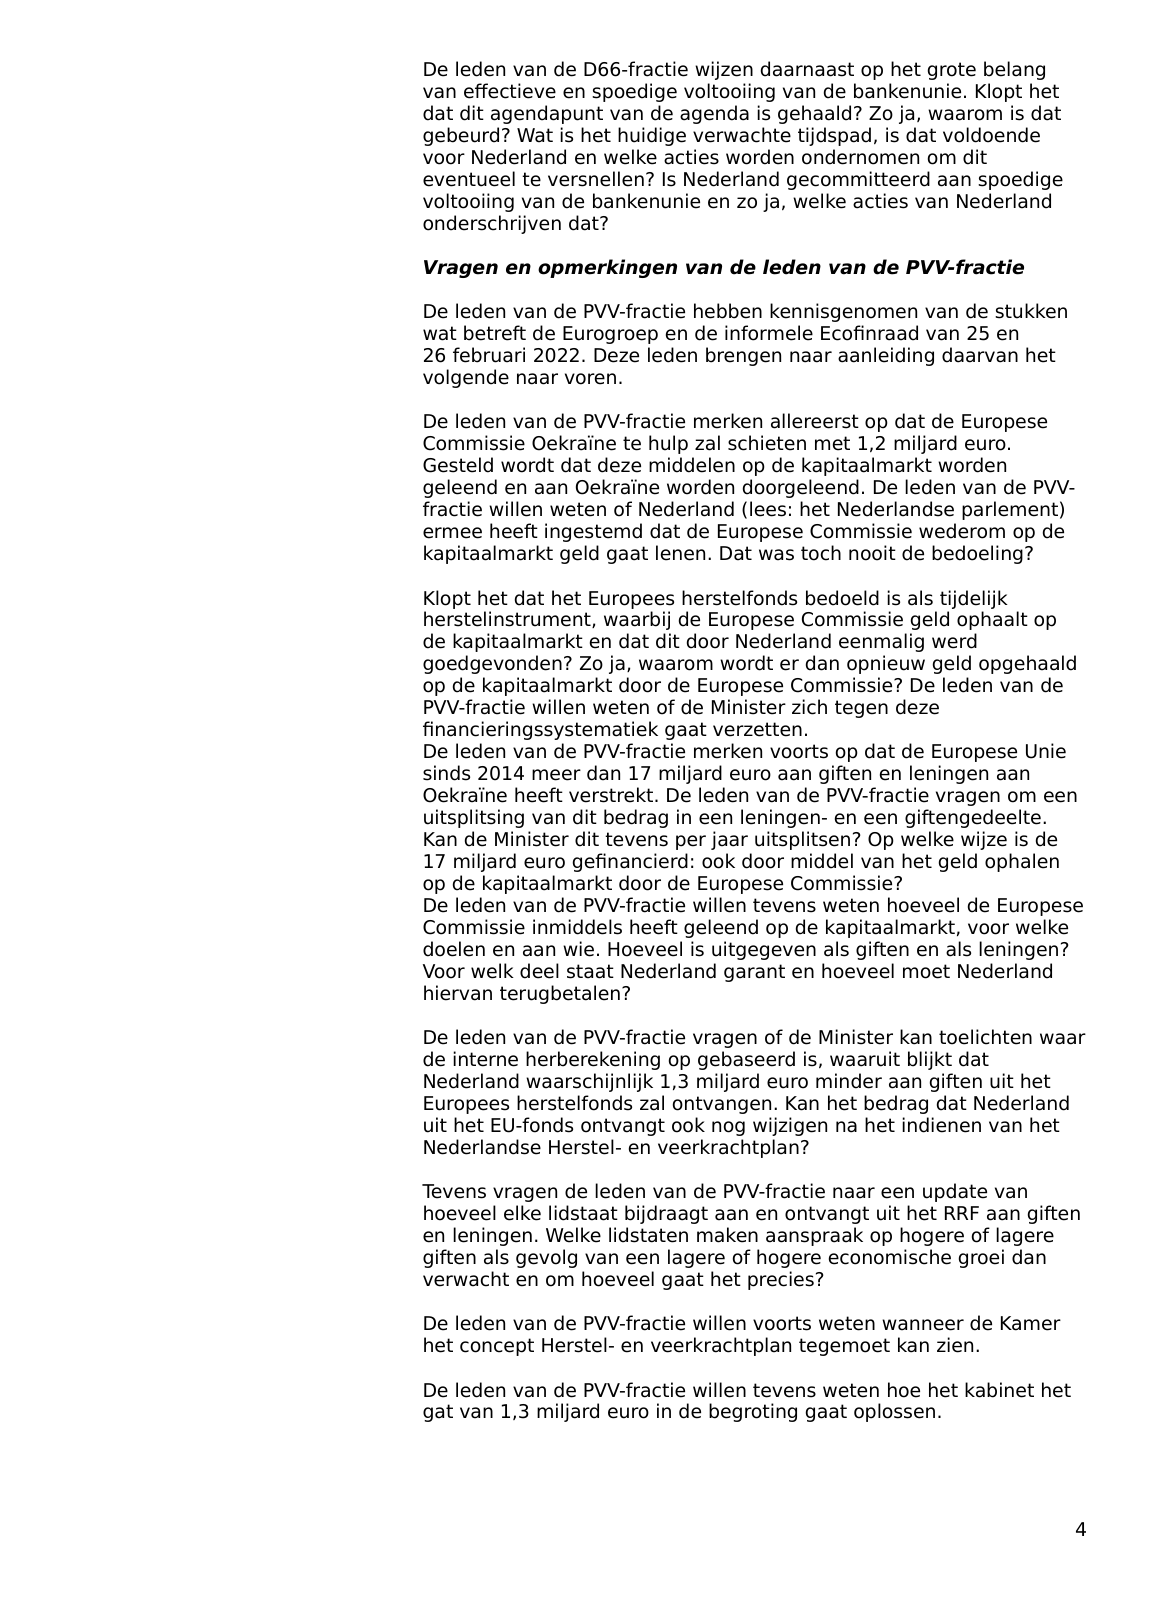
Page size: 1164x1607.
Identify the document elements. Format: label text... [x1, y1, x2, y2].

text De leden van de D66-fractie wijzen daarnaast op het grote belang van effectieve en spoedige voltooiing van de bankenunie. Klopt het dat dit agendapunt van de agenda is gehaald? Zo ja, waarom is dat gebeurd? Wat is het huidige verwachte tijdspad, is dat voldoende voor Nederland en welke acties worden ondernomen om dit eventueel te versnellen? Is Nederland gecommitteerd aan spoedige voltooiing van de bankenunie en zo ja, welke acties van Nederland onderschrijven dat? [422, 59, 1087, 235]
text De leden van de PVV-fractie hebben kennisgenomen van de stukken wat betreft de Eurogroep en de informele Ecofinraad van 25 en 26 februari 2022. Deze leden brengen naar aanleiding daarvan het volgende naar voren. [422, 301, 1087, 389]
text De leden van de PVV-fractie merken voorts op dat de Europese Unie sinds 2014 meer dan 17 miljard euro aan giften en leningen aan Oekraïne heeft verstrekt. De leden van de PVV-fractie vragen om een uitsplitsing van dit bedrag in een leningen- en een giftengedeelte. Kan de Minister dit tevens per jaar uitsplitsen? Op welke wijze is de 17 miljard euro gefinancierd: ook door middel van het geld ophalen op de kapitaalmarkt door de Europese Commissie? [422, 741, 1087, 895]
text De leden van de PVV-fractie willen tevens weten hoeveel de Europese Commissie inmiddels heeft geleend op de kapitaalmarkt, voor welke doelen en aan wie. Hoeveel is uitgegeven als giften en als leningen? Voor welk deel staat Nederland garant en hoeveel moet Nederland hiervan terugbetalen? [422, 895, 1087, 1005]
subtitle Vragen en opmerkingen van de leden van de PVV-fractie [422, 257, 1087, 279]
text De leden van de PVV-fractie vragen of de Minister kan toelichten waar de interne herberekening op gebaseerd is, waaruit blijkt dat Nederland waarschijnlijk 1,3 miljard euro minder aan giften uit het Europees herstelfonds zal ontvangen. Kan het bedrag dat Nederland uit het EU-fonds ontvangt ook nog wijzigen na het indienen van het Nederlandse Herstel- en veerkrachtplan? [422, 1027, 1087, 1159]
text De leden van de PVV-fractie willen tevens weten hoe het kabinet het gat van 1,3 miljard euro in de begroting gaat oplossen. [422, 1379, 1087, 1423]
text De leden van de PVV-fractie willen voorts weten wanneer de Kamer het concept Herstel- en veerkrachtplan tegemoet kan zien. [422, 1313, 1087, 1357]
text De leden van de PVV-fractie merken allereerst op dat de Europese Commissie Oekraïne te hulp zal schieten met 1,2 miljard euro. Gesteld wordt dat deze middelen op de kapitaalmarkt worden geleend en aan Oekraïne worden doorgeleend. De leden van de PVV-fractie willen weten of Nederland (lees: het Nederlandse parlement) ermee heeft ingestemd dat de Europese Commissie wederom op de kapitaalmarkt geld gaat lenen. Dat was toch nooit de bedoeling? [422, 411, 1087, 565]
text Tevens vragen de leden van de PVV-fractie naar een update van hoeveel elke lidstaat bijdraagt aan en ontvangt uit het RRF aan giften en leningen. Welke lidstaten maken aanspraak op hogere of lagere giften als gevolg van een lagere of hogere economische groei dan verwacht en om hoeveel gaat het precies? [422, 1181, 1087, 1291]
text Klopt het dat het Europees herstelfonds bedoeld is als tijdelijk herstelinstrument, waarbij de Europese Commissie geld ophaalt op de kapitaalmarkt en dat dit door Nederland eenmalig werd goedgevonden? Zo ja, waarom wordt er dan opnieuw geld opgehaald op de kapitaalmarkt door de Europese Commissie? De leden van de PVV-fractie willen weten of de Minister zich tegen deze financieringssystematiek gaat verzetten. [422, 587, 1087, 741]
